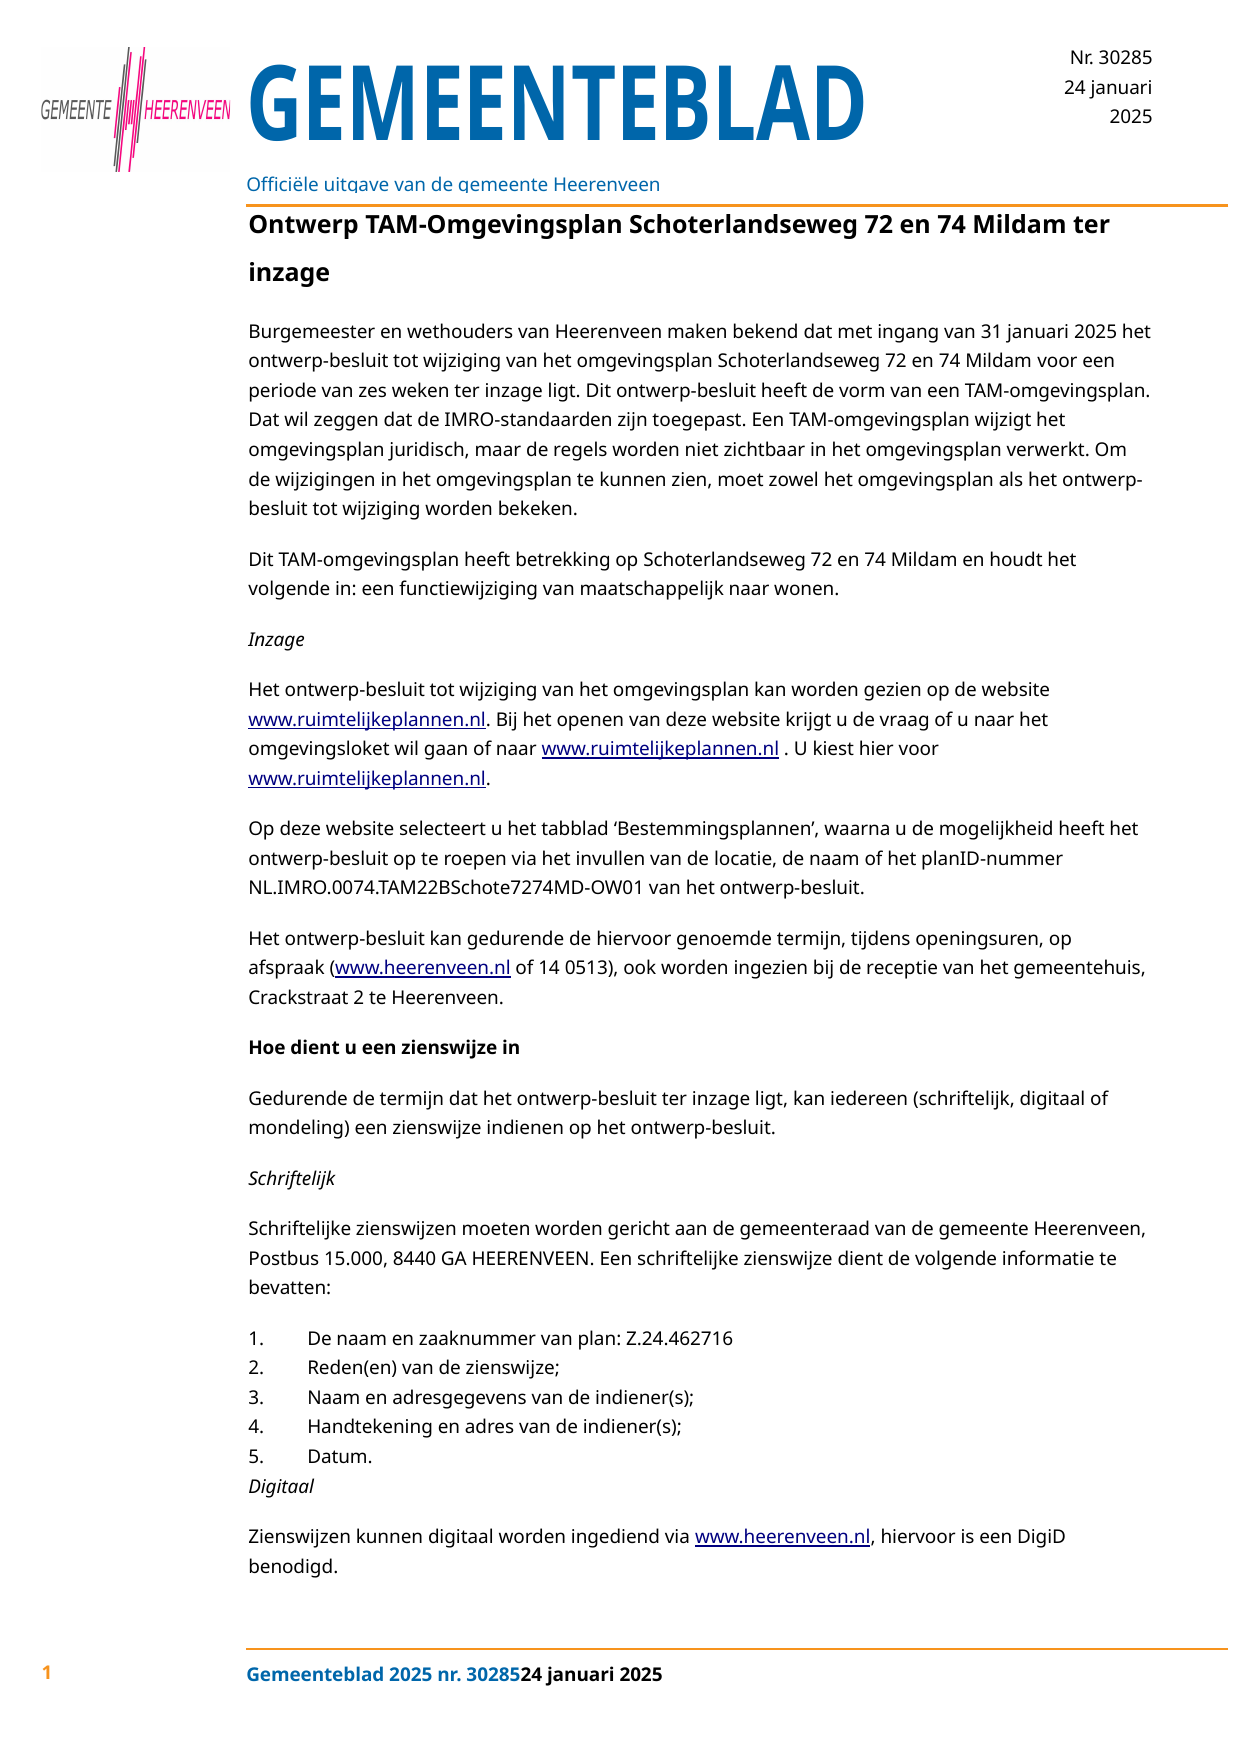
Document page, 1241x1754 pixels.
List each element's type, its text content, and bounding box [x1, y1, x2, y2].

text Het ontwerp-besluit kan gedurende de hiervoor genoemde termijn, tijdens openingsuren, op afspraak (www.heerenveen.nl of 14 0513), ook worden ingezien bij de receptie van het gemeentehuis, Crackstraat 2 te Heerenveen. [248, 925, 1152, 1010]
text Digitaal [248, 1473, 1152, 1499]
text Ontwerp TAM-Omgevingsplan Schoterlandseweg 72 en 74 Mildam ter inzage [248, 207, 1152, 288]
picture [41, 47, 231, 172]
list Reden(en) van de zienswijze; [248, 1354, 1152, 1380]
list Handtekening en adres van de indiener(s); [248, 1414, 1152, 1439]
list De naam en zaaknummer van plan: Z.24.462716 [248, 1325, 1152, 1351]
text Op deze website selecteert u het tabblad ‘Bestemmingsplannen’, waarna u de mogelijkheid heeft het ontwerp-besluit op te roepen via het invullen van de locatie, de naam of het planID-nummer NL.IMRO.0074.TAM22BSchote7274MD-OW01 van het ontwerp-besluit. [248, 815, 1152, 900]
text Zienswijzen kunnen digitaal worden ingediend via www.heerenveen.nl, hiervoor is een DigiD benodigd. [248, 1523, 1152, 1579]
text Hoe dient u een zienswijze in [248, 1034, 1152, 1060]
text Het ontwerp-besluit tot wijziging van het omgevingsplan kan worden gezien op de website www.ruimtelijkeplannen.nl. Bij het openen van deze website krijgt u de vraag of u naar het omgevingsloket wil gaan of naar www.ruimtelijkeplannen.nl . U kiest hier voor www.ruimtelijkeplannen.nl. [248, 676, 1152, 791]
list Naam en adresgegevens van de indiener(s); [248, 1384, 1152, 1410]
text Dit TAM-omgevingsplan heeft betrekking op Schoterlandseweg 72 en 74 Mildam en houdt het volgende in: een functiewijziging van maatschappelijk naar wonen. [248, 546, 1152, 601]
text Burgemeester en wethouders van Heerenveen maken bekend dat met ingang van 31 januari 2025 het ontwerp-besluit tot wijziging van het omgevingsplan Schoterlandseweg 72 en 74 Mildam voor een periode van zes weken ter inzage ligt. Dit ontwerp-besluit heeft de vorm van een TAM-omgevingsplan. Dat wil zeggen dat de IMRO-standaarden zijn toegepast. Een TAM-omgevingsplan wijzigt het omgevingsplan juridisch, maar de regels worden niet zichtbaar in het omgevingsplan verwerkt. Om de wijzigingen in het omgevingsplan te kunnen zien, moet zowel het omgevingsplan als het ontwerp-besluit tot wijziging worden bekeken. [248, 318, 1152, 521]
text Schriftelijk [248, 1165, 1152, 1191]
text Schriftelijke zienswijzen moeten worden gericht aan de gemeenteraad van de gemeente Heerenveen, Postbus 15.000, 8440 GA HEERENVEEN. Een schriftelijke zienswijze dient de volgende informatie te bevatten: [248, 1215, 1152, 1300]
list Datum. [248, 1443, 1152, 1469]
text Inzage [248, 626, 1152, 652]
text Gedurende de termijn dat het ontwerp-besluit ter inzage ligt, kan iedereen (schriftelijk, digitaal of mondeling) een zienswijze indienen op het ontwerp-besluit. [248, 1085, 1152, 1140]
